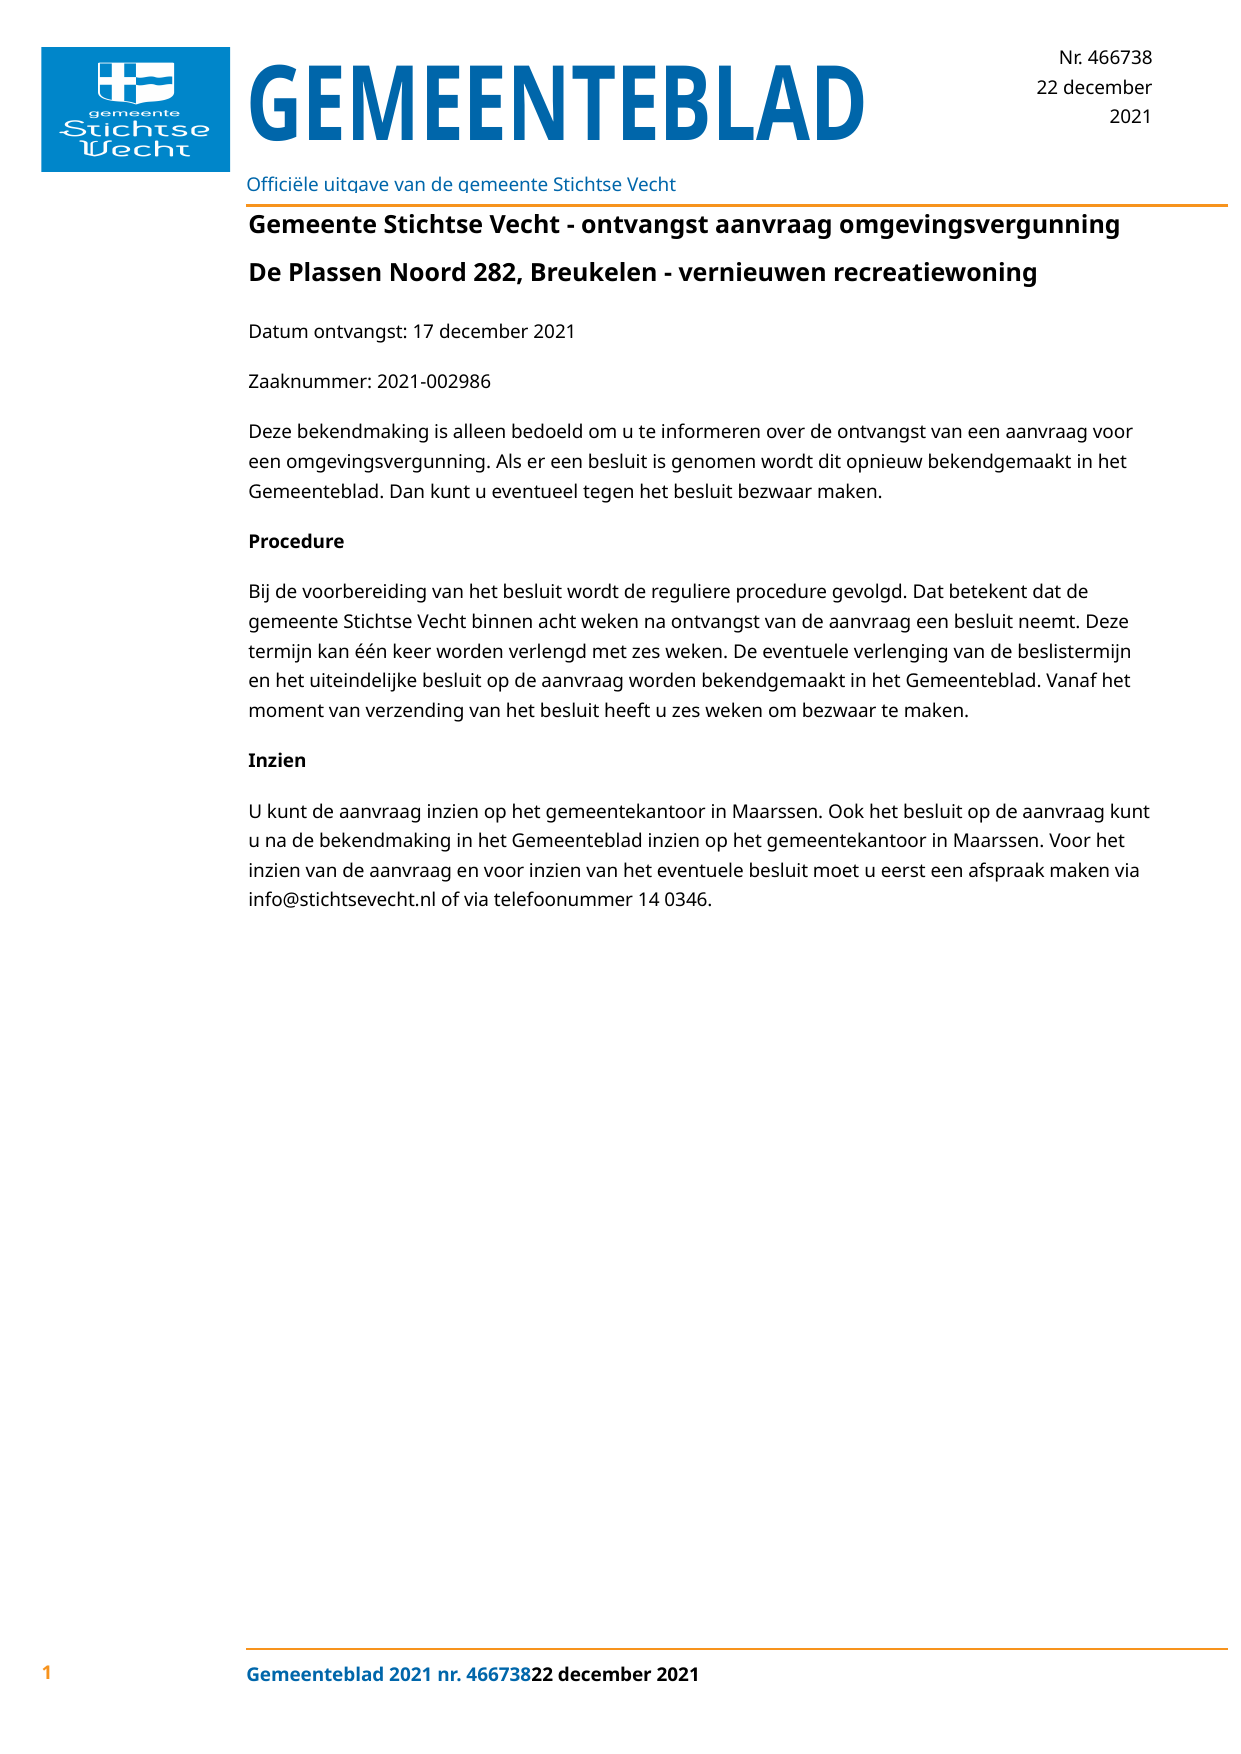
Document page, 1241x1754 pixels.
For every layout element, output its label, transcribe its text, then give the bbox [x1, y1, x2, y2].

picture [137, 63, 174, 103]
text Zaaknummer: 2021-002986 [248, 368, 1152, 394]
text Gemeente Stichtse Vecht - ontvangst aanvraag omgevingsvergunning De Plassen Noord 282, Breukelen - vernieuwen recreatiewoning [248, 207, 1152, 288]
text Deze bekendmaking is alleen bedoeld om u te informeren over de ontvangst van een aanvraag voor een omgevingsvergunning. Als er een besluit is genomen wordt dit opnieuw bekendgemaakt in het Gemeenteblad. Dan kunt u eventueel tegen het besluit bezwaar maken. [248, 419, 1152, 504]
text Inzien [248, 747, 1152, 773]
text U kunt de aanvraag inzien op het gemeentekantoor in Maarssen. Ook het besluit op de aanvraag kunt u na de bekendmaking in het Gemeenteblad inzien op het gemeentekantoor in Maarssen. Voor het inzien van de aanvraag en voor inzien van het eventuele besluit moet u eerst een afspraak maken via info@stichtsevecht.nl of via telefoonummer 14 0346. [248, 798, 1152, 912]
picture [99, 63, 135, 101]
text Procedure [248, 528, 1152, 554]
text Bij de voorbereiding van het besluit wordt de reguliere procedure gevolgd. Dat betekent dat de gemeente Stichtse Vecht binnen acht weken na ontvangst van de aanvraag een besluit neemt. Deze termijn kan één keer worden verlengd met zes weken. De eventuele verlenging van de beslistermijn en het uiteindelijke besluit op de aanvraag worden bekendgemaakt in het Gemeenteblad. Vanaf het moment van verzending van het besluit heeft u zes weken om bezwaar te maken. [248, 579, 1152, 723]
text Datum ontvangst: 17 december 2021 [248, 318, 1152, 344]
